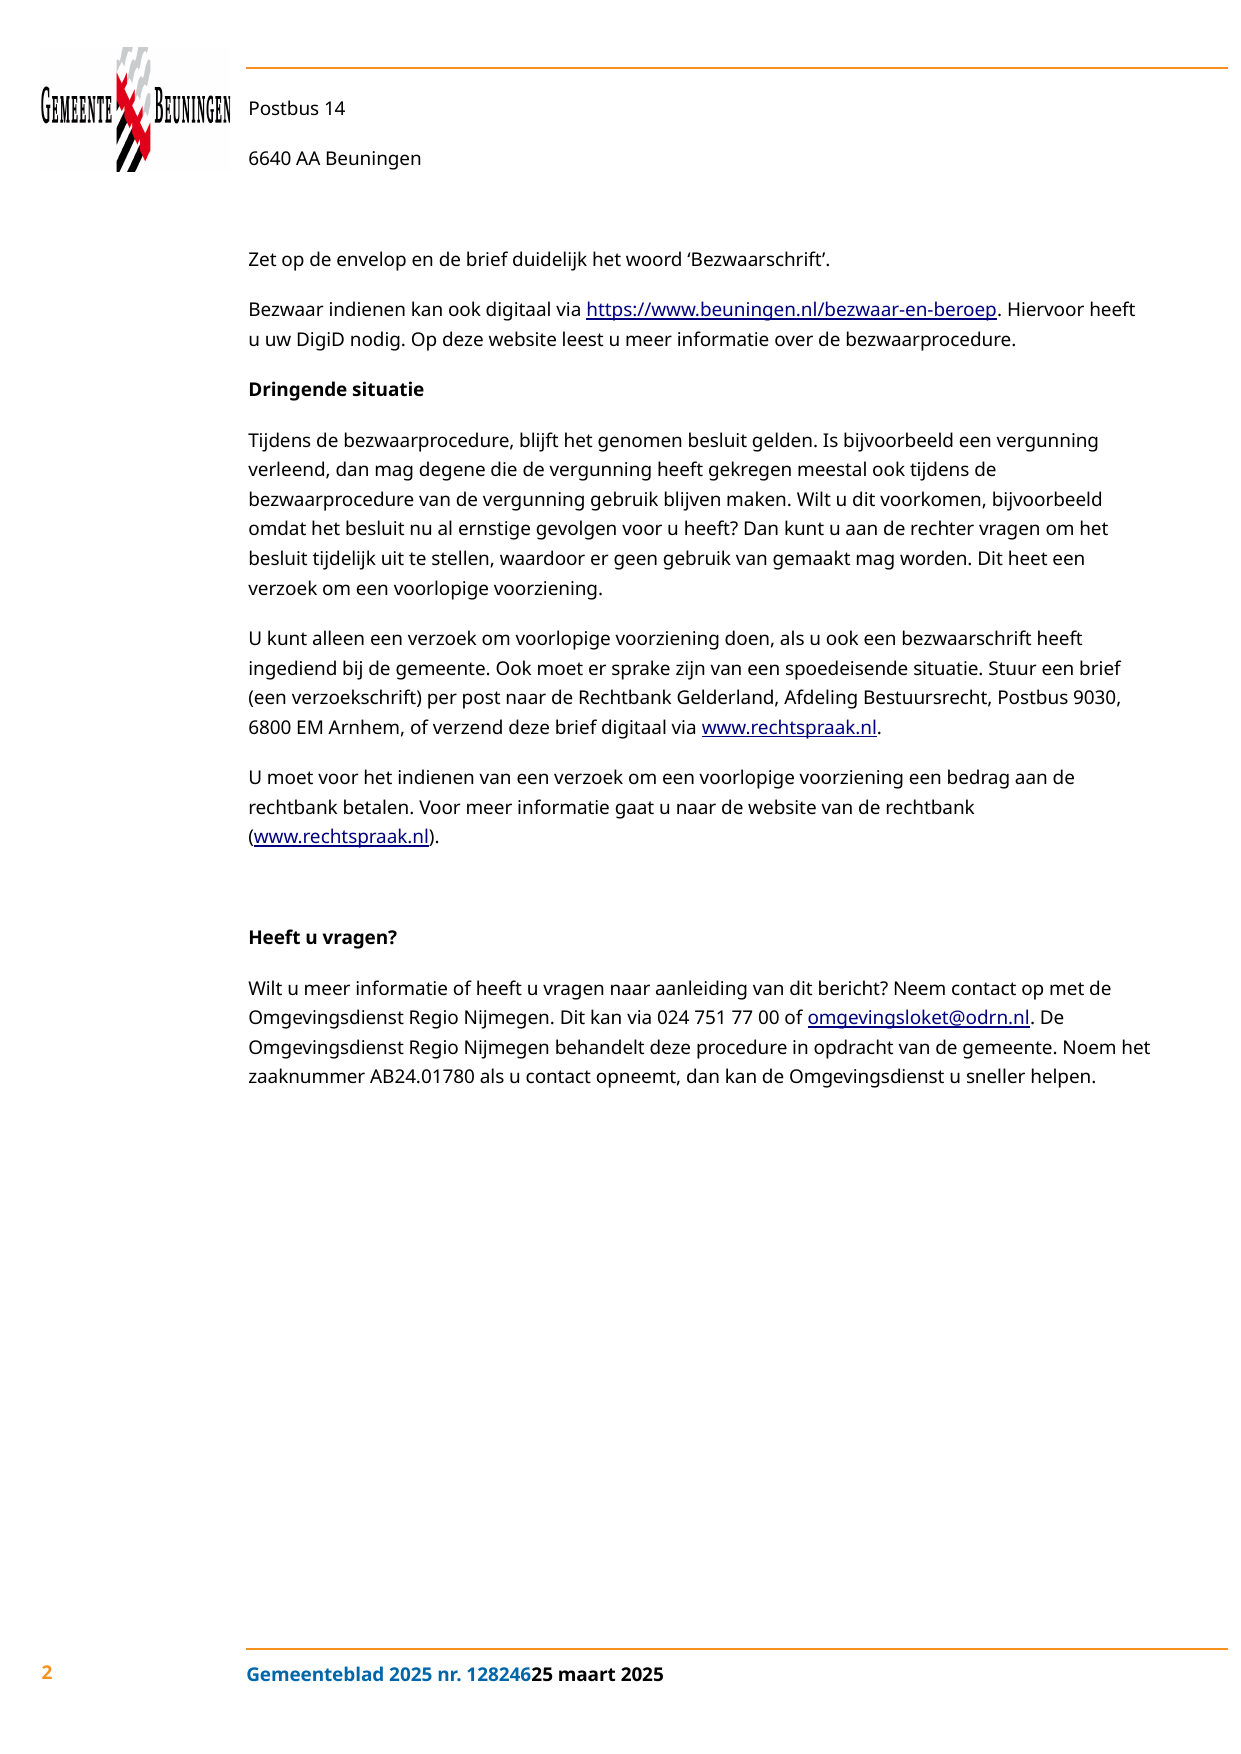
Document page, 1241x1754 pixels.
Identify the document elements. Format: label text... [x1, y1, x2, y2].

picture [41, 47, 231, 172]
text 6640 AA Beuningen [248, 145, 1152, 171]
text U moet voor het indienen van een verzoek om een voorlopige voorziening een bedrag aan de rechtbank betalen. Voor meer informatie gaat u naar de website van de rechtbank (www.rechtspraak.nl). [248, 764, 1152, 849]
text Bezwaar indienen kan ook digitaal via https://www.beuningen.nl/bezwaar-en-beroep. Hiervoor heeft u uw DigiD nodig. Op deze website leest u meer informatie over de bezwaarprocedure. [248, 296, 1152, 352]
text Postbus 14 [248, 95, 1152, 121]
text Dringende situatie [248, 376, 1152, 402]
text Wilt u meer informatie of heeft u vragen naar aanleiding van dit bericht? Neem contact op met de Omgevingsdienst Regio Nijmegen. Dit kan via 024 751 77 00 of omgevingsloket@odrn.nl. De Omgevingsdienst Regio Nijmegen behandelt deze procedure in opdracht van de gemeente. Noem het zaaknummer AB24.01780 als u contact opneemt, dan kan de Omgevingsdienst u sneller helpen. [248, 975, 1152, 1089]
text Zet op de envelop en de brief duidelijk het woord ‘Bezwaarschrift’. [248, 246, 1152, 272]
text U kunt alleen een verzoek om voorlopige voorziening doen, als u ook een bezwaarschrift heeft ingediend bij de gemeente. Ook moet er sprake zijn van een spoedeisende situatie. Stuur een brief (een verzoekschrift) per post naar de Rechtbank Gelderland, Afdeling Bestuursrecht, Postbus 9030, 6800 EM Arnhem, of verzend deze brief digitaal via www.rechtspraak.nl. [248, 625, 1152, 740]
text Tijdens de bezwaarprocedure, blijft het genomen besluit gelden. Is bijvoorbeeld een vergunning verleend, dan mag degene die de vergunning heeft gekregen meestal ook tijdens de bezwaarprocedure van de vergunning gebruik blijven maken. Wilt u dit voorkomen, bijvoorbeeld omdat het besluit nu al ernstige gevolgen voor u heeft? Dan kunt u aan de rechter vragen om het besluit tijdelijk uit te stellen, waardoor er geen gebruik van gemaakt mag worden. Dit heet een verzoek om een voorlopige voorziening. [248, 427, 1152, 601]
text Heeft u vragen? [248, 924, 1152, 950]
